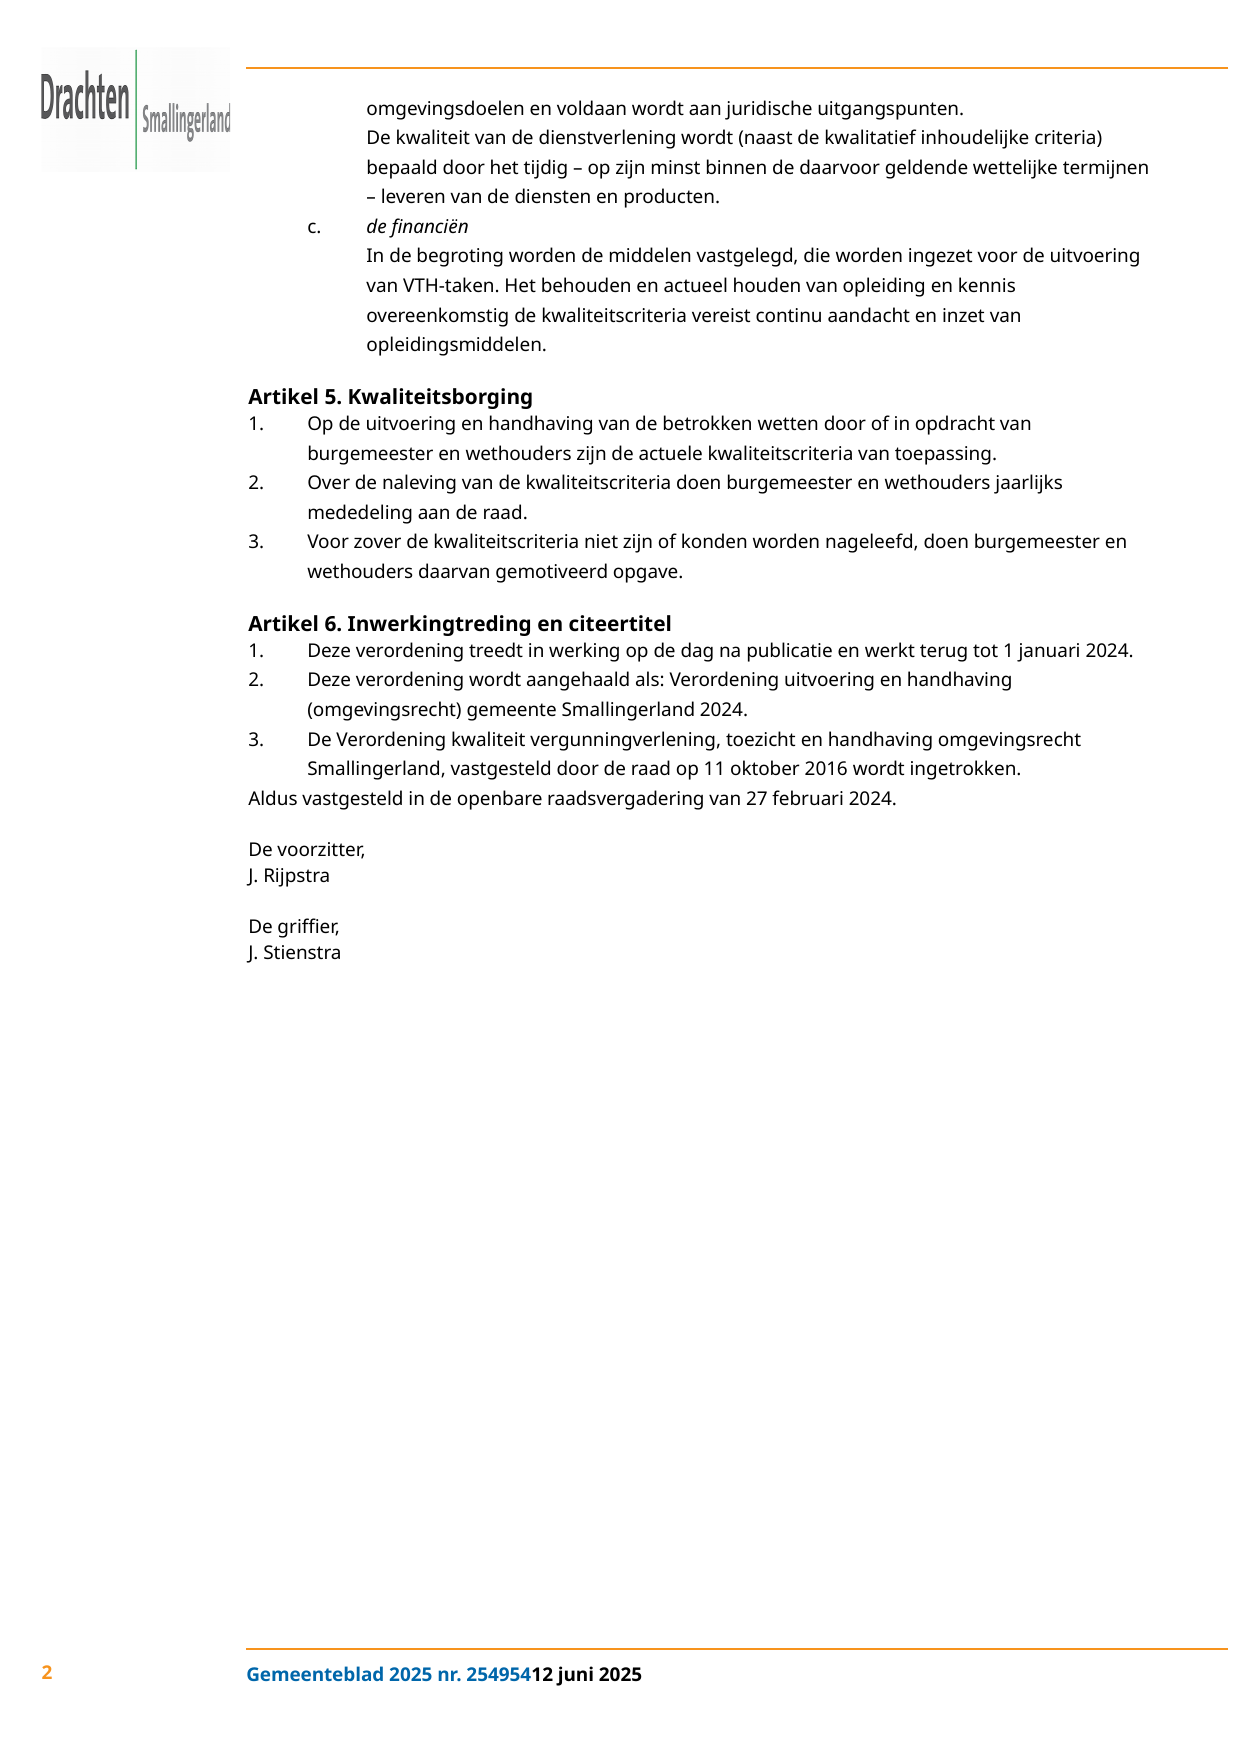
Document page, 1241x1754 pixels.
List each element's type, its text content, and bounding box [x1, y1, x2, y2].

text De voorzitter, [248, 836, 1152, 862]
list omgevingsdoelen en voldaan wordt aan juridische uitgangspunten. [307, 95, 1152, 121]
list Deze verordening treedt in werking op de dag na publicatie en werkt terug tot 1 januari 2024. [248, 637, 1152, 663]
list De Verordening kwaliteit vergunningverlening, toezicht en handhaving omgevingsrecht Smallingerland, vastgesteld door de raad op 11 oktober 2016 wordt ingetrokken. [248, 726, 1152, 781]
list de financiën [307, 213, 1152, 239]
list Deze verordening wordt aangehaald als: Verordening uitvoering en handhaving (omgevingsrecht) gemeente Smallingerland 2024. [248, 667, 1152, 722]
text Artikel 5. Kwaliteitsborging [248, 382, 1152, 410]
list In de begroting worden de middelen vastgelegd, die worden ingezet voor de uitvoering van VTH-taken. Het behouden en actueel houden van opleiding en kennis overeenkomstig de kwaliteitscriteria vereist continu aandacht en inzet van opleidingsmiddelen. [307, 243, 1152, 357]
text J. Stienstra [248, 939, 1152, 965]
list De kwaliteit van de dienstverlening wordt (naast de kwalitatief inhoudelijke criteria) bepaald door het tijdig – op zijn minst binnen de daarvoor geldende wettelijke termijnen – leveren van de diensten en producten. [307, 124, 1152, 209]
text Artikel 6. Inwerkingtreding en citeertitel [248, 609, 1152, 637]
text J. Rijpstra [248, 862, 1152, 888]
picture [41, 47, 231, 172]
text De griffier, [248, 914, 1152, 939]
text Aldus vastgesteld in de openbare raadsvergadering van 27 februari 2024. [248, 785, 1152, 811]
list Over de naleving van de kwaliteitscriteria doen burgemeester en wethouders jaarlijks mededeling aan de raad. [248, 469, 1152, 525]
list Op de uitvoering en handhaving van de betrokken wetten door of in opdracht van burgemeester en wethouders zijn de actuele kwaliteitscriteria van toepassing. [248, 410, 1152, 466]
list Voor zover de kwaliteitscriteria niet zijn of konden worden nageleefd, doen burgemeester en wethouders daarvan gemotiveerd opgave. [248, 529, 1152, 584]
